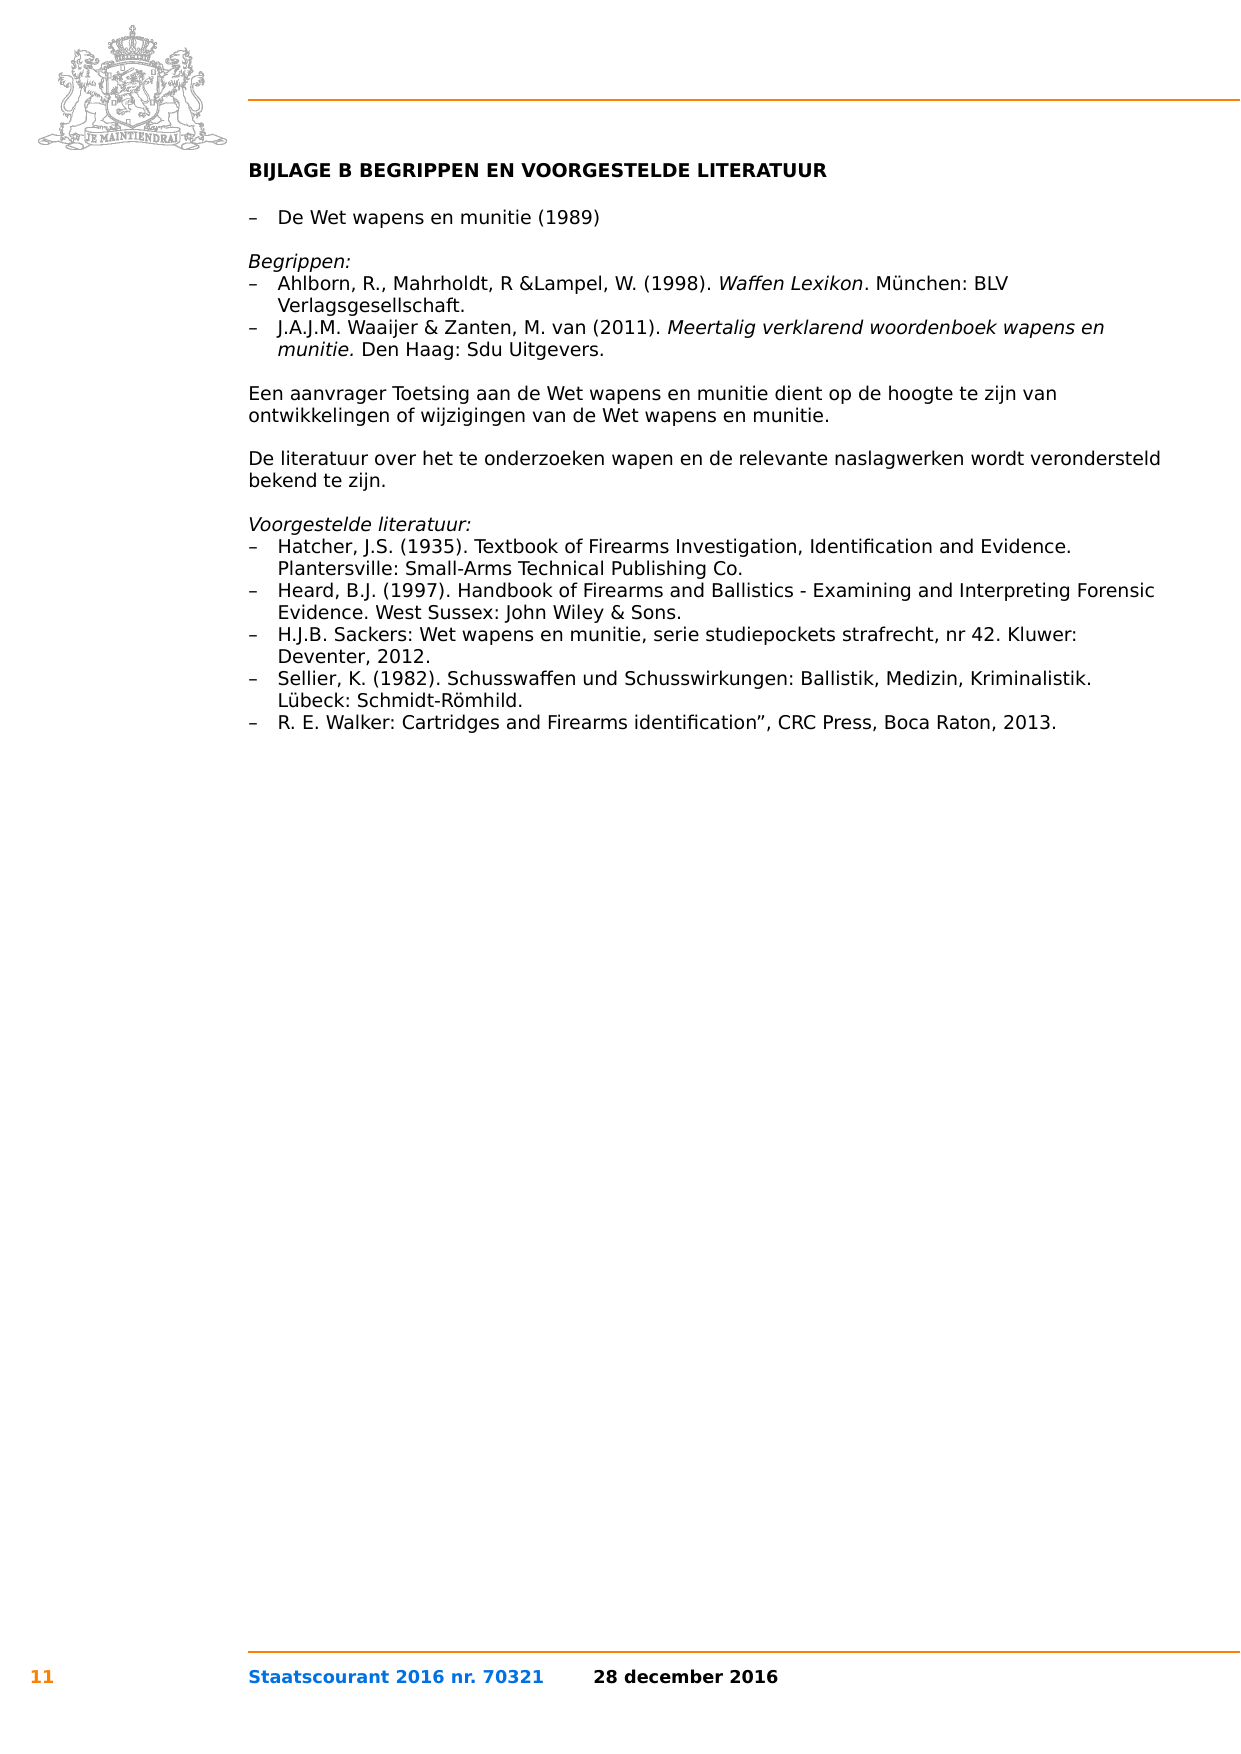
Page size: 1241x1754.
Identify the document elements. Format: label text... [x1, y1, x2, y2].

text – J.A.J.M. Waaijer & Zanten, M. van (2011). Meertalig verklarend woordenboek wapens en munitie. Den Haag: Sdu Uitgevers. [248, 317, 1163, 361]
text – Sellier, K. (1982). Schusswaffen und Schusswirkungen: Ballistik, Medizin, Kriminalistik. Lübeck: Schmidt-Römhild. [248, 668, 1163, 712]
text Begrippen: [248, 251, 1163, 273]
text – R. E. Walker: Cartridges and Firearms identification”, CRC Press, Boca Raton, 2013. [248, 712, 1163, 734]
picture [38, 25, 227, 150]
text Een aanvrager Toetsing aan de Wet wapens en munitie dient op de hoogte te zijn van ontwikkelingen of wijzigingen van de Wet wapens en munitie. [248, 382, 1163, 426]
text – Hatcher, J.S. (1935). Textbook of Firearms Investigation, Identification and Evidence. Plantersville: Small-Arms Technical Publishing Co. [248, 536, 1163, 580]
text – De Wet wapens en munitie (1989) [248, 207, 1163, 229]
text De literatuur over het te onderzoeken wapen en de relevante naslagwerken wordt verondersteld bekend te zijn. [248, 448, 1163, 492]
text – Ahlborn, R., Mahrholdt, R &Lampel, W. (1998). Waffen Lexikon. München: BLV Verlagsgesellschaft. [248, 273, 1163, 317]
subtitle BIJLAGE B BEGRIPPEN EN VOORGESTELDE LITERATUUR [248, 160, 1163, 182]
text Voorgestelde literatuur: [248, 514, 1163, 536]
text – Heard, B.J. (1997). Handbook of Firearms and Ballistics - Examining and Interpreting Forensic Evidence. West Sussex: John Wiley & Sons. [248, 580, 1163, 624]
text – H.J.B. Sackers: Wet wapens en munitie, serie studiepockets strafrecht, nr 42. Kluwer: Deventer, 2012. [248, 624, 1163, 668]
